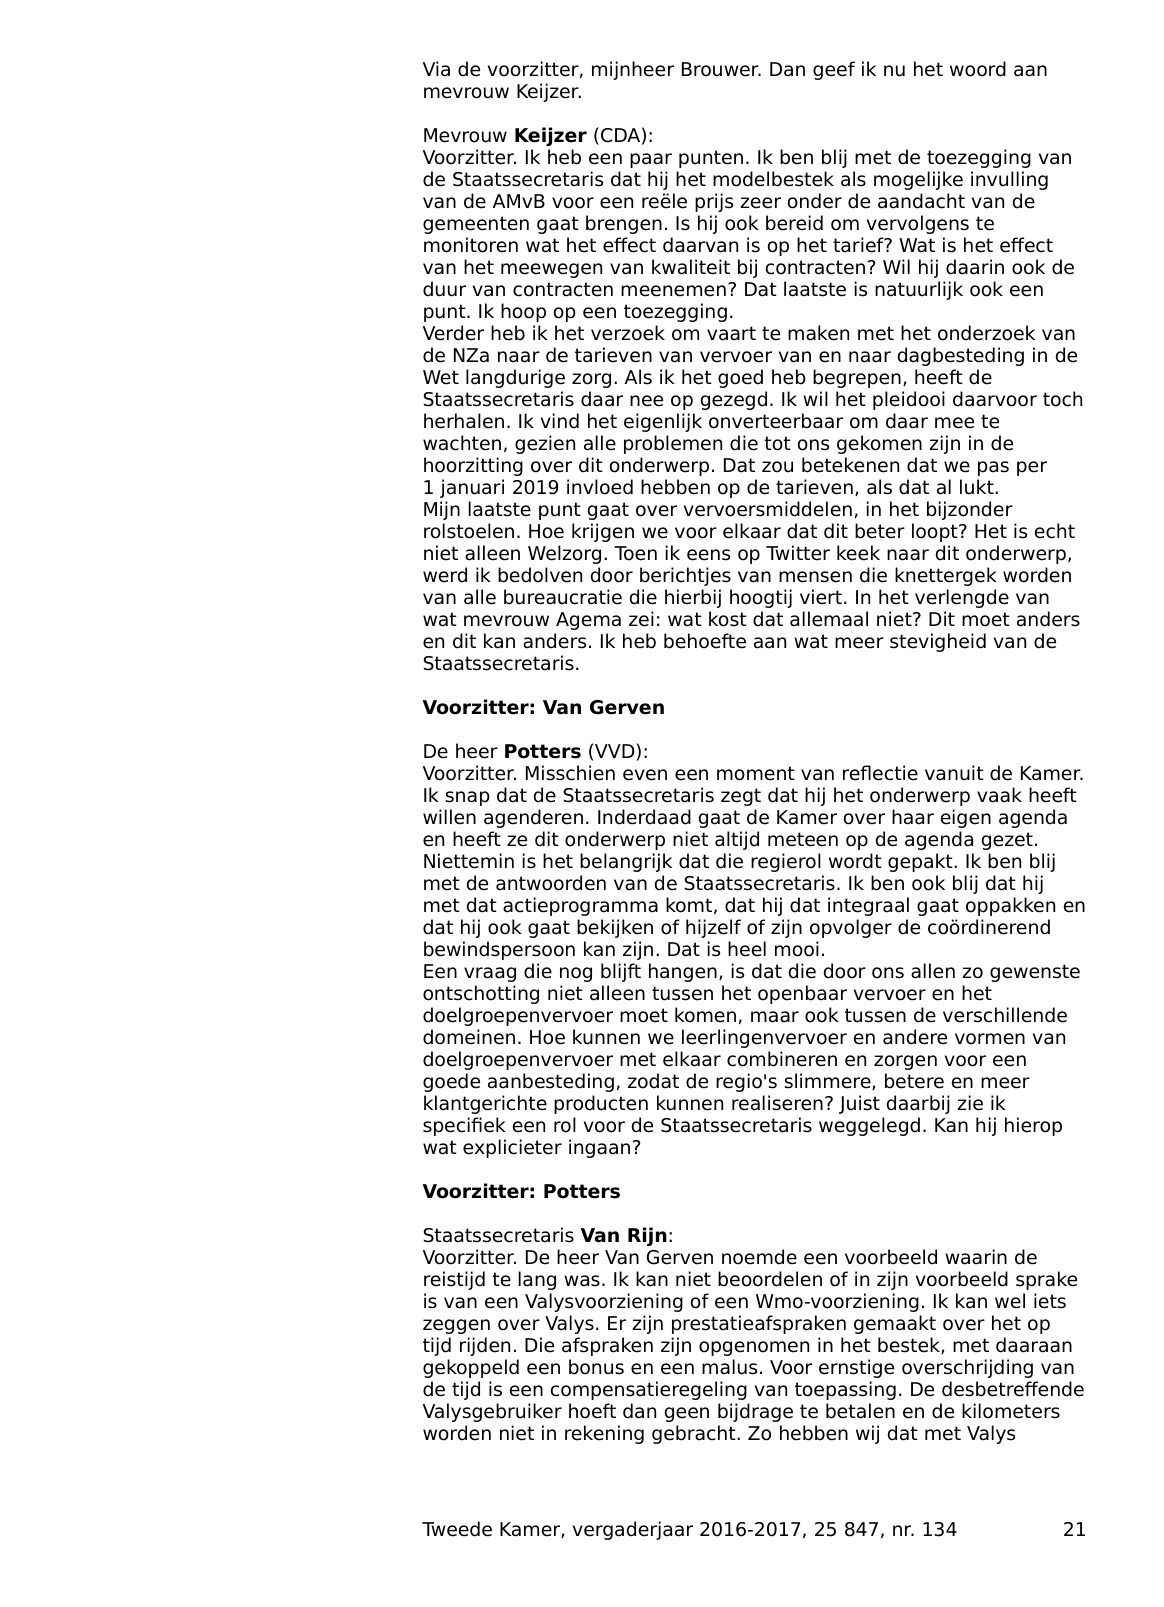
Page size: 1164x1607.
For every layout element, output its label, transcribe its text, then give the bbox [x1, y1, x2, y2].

text De heer Potters (VVD): [422, 741, 1087, 763]
text Voorzitter. De heer Van Gerven noemde een voorbeeld waarin de reistijd te lang was. Ik kan niet beoordelen of in zijn voorbeeld sprake is van een Valysvoorziening of een Wmo-voorziening. Ik kan wel iets zeggen over Valys. Er zijn prestatieafspraken gemaakt over het op tijd rijden. Die afspraken zijn opgenomen in het bestek, met daaraan gekoppeld een bonus en een malus. Voor ernstige overschrijding van de tijd is een compensatieregeling van toepassing. De desbetreffende Valysgebruiker hoeft dan geen bijdrage te betalen en de kilometers worden niet in rekening gebracht. Zo hebben wij dat met Valys [422, 1247, 1087, 1445]
text Verder heb ik het verzoek om vaart te maken met het onderzoek van de NZa naar de tarieven van vervoer van en naar dagbesteding in de Wet langdurige zorg. Als ik het goed heb begrepen, heeft de Staatssecretaris daar nee op gezegd. Ik wil het pleidooi daarvoor toch herhalen. Ik vind het eigenlijk onverteerbaar om daar mee te wachten, gezien alle problemen die tot ons gekomen zijn in de hoorzitting over dit onderwerp. Dat zou betekenen dat we pas per 1 januari 2019 invloed hebben op de tarieven, als dat al lukt. [422, 323, 1087, 499]
text Voorzitter. Ik heb een paar punten. Ik ben blij met de toezegging van de Staatssecretaris dat hij het modelbestek als mogelijke invulling van de AMvB voor een reële prijs zeer onder de aandacht van de gemeenten gaat brengen. Is hij ook bereid om vervolgens te monitoren wat het effect daarvan is op het tarief? Wat is het effect van het meewegen van kwaliteit bij contracten? Wil hij daarin ook de duur van contracten meenemen? Dat laatste is natuurlijk ook een punt. Ik hoop op een toezegging. [422, 147, 1087, 323]
subtitle Voorzitter: Potters [422, 1181, 1087, 1203]
text Via de voorzitter, mijnheer Brouwer. Dan geef ik nu het woord aan mevrouw Keijzer. [422, 59, 1087, 103]
text Staatssecretaris Van Rijn: [422, 1225, 1087, 1247]
text Een vraag die nog blijft hangen, is dat die door ons allen zo gewenste ontschotting niet alleen tussen het openbaar vervoer en het doelgroepenvervoer moet komen, maar ook tussen de verschillende domeinen. Hoe kunnen we leerlingenvervoer en andere vormen van doelgroepenvervoer met elkaar combineren en zorgen voor een goede aanbesteding, zodat de regio's slimmere, betere en meer klantgerichte producten kunnen realiseren? Juist daarbij zie ik specifiek een rol voor de Staatssecretaris weggelegd. Kan hij hierop wat explicieter ingaan? [422, 961, 1087, 1159]
text Mijn laatste punt gaat over vervoersmiddelen, in het bijzonder rolstoelen. Hoe krijgen we voor elkaar dat dit beter loopt? Het is echt niet alleen Welzorg. Toen ik eens op Twitter keek naar dit onderwerp, werd ik bedolven door berichtjes van mensen die knettergek worden van alle bureaucratie die hierbij hoogtij viert. In het verlengde van wat mevrouw Agema zei: wat kost dat allemaal niet? Dit moet anders en dit kan anders. Ik heb behoefte aan wat meer stevigheid van de Staatssecretaris. [422, 499, 1087, 675]
text Mevrouw Keijzer (CDA): [422, 125, 1087, 147]
text Voorzitter. Misschien even een moment van reflectie vanuit de Kamer. Ik snap dat de Staatssecretaris zegt dat hij het onderwerp vaak heeft willen agenderen. Inderdaad gaat de Kamer over haar eigen agenda en heeft ze dit onderwerp niet altijd meteen op de agenda gezet. Niettemin is het belangrijk dat die regierol wordt gepakt. Ik ben blij met de antwoorden van de Staatssecretaris. Ik ben ook blij dat hij met dat actieprogramma komt, dat hij dat integraal gaat oppakken en dat hij ook gaat bekijken of hijzelf of zijn opvolger de coördinerend bewindspersoon kan zijn. Dat is heel mooi. [422, 763, 1087, 961]
subtitle Voorzitter: Van Gerven [422, 697, 1087, 719]
